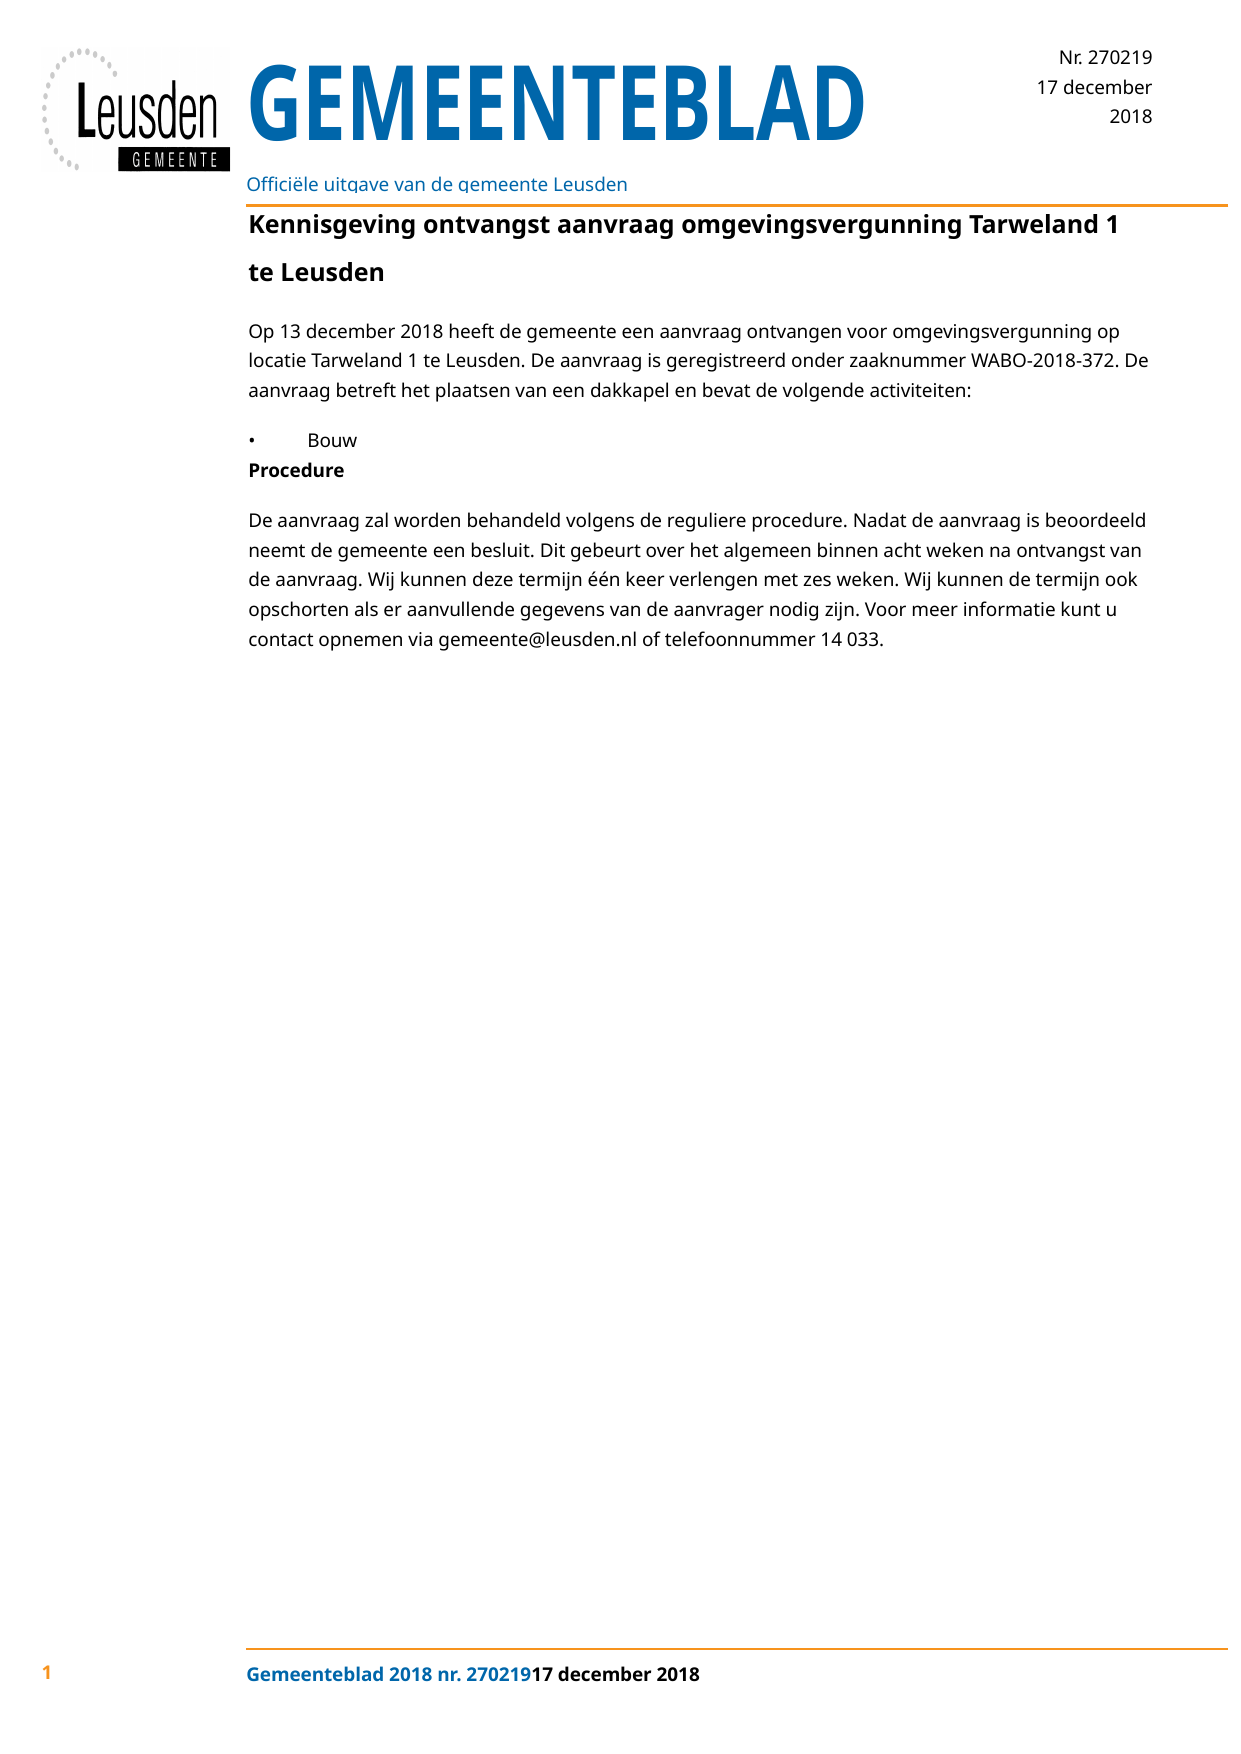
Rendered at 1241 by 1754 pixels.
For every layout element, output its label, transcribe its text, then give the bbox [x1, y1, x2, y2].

text De aanvraag zal worden behandeld volgens de reguliere procedure. Nadat de aanvraag is beoordeeld neemt de gemeente een besluit. Dit gebeurt over het algemeen binnen acht weken na ontvangst van de aanvraag. Wij kunnen deze termijn één keer verlengen met zes weken. Wij kunnen de termijn ook opschorten als er aanvullende gegevens van de aanvrager nodig zijn. Voor meer informatie kunt u contact opnemen via gemeente@leusden.nl of telefoonnummer 14 033. [248, 507, 1152, 652]
text Op 13 december 2018 heeft de gemeente een aanvraag ontvangen voor omgevingsvergunning op locatie Tarweland 1 te Leusden. De aanvraag is geregistreerd onder zaaknummer WABO-2018-372. De aanvraag betreft het plaatsen van een dakkapel en bevat de volgende activiteiten: [248, 318, 1152, 403]
picture [41, 47, 231, 172]
text Kennisgeving ontvangst aanvraag omgevingsvergunning Tarweland 1 te Leusden [248, 207, 1152, 288]
list Bouw [248, 427, 1152, 453]
text Procedure [248, 457, 1152, 483]
